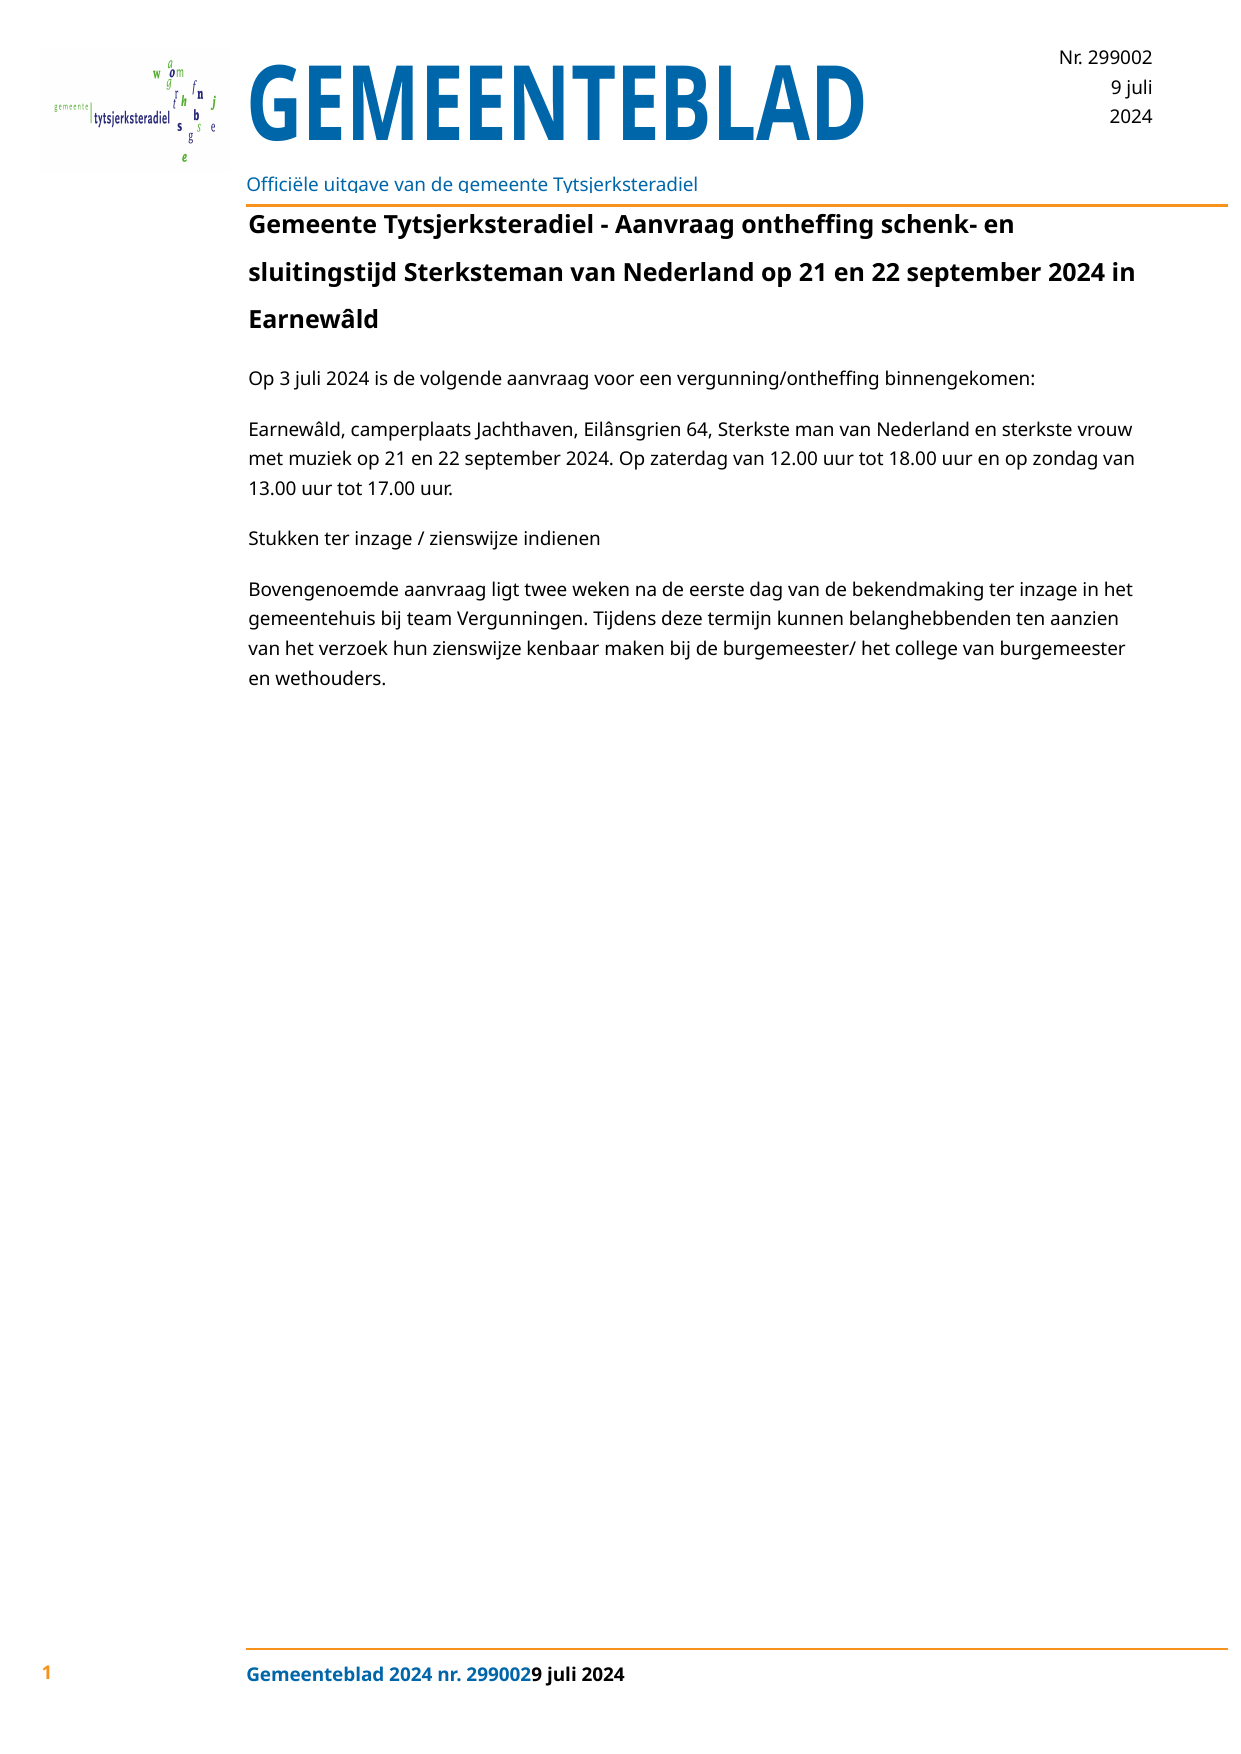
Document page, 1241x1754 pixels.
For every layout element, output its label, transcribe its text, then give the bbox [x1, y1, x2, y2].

text Bovengenoemde aanvraag ligt twee weken na de eerste dag van de bekendmaking ter inzage in het gemeentehuis bij team Vergunningen. Tijdens deze termijn kunnen belanghebbenden ten aanzien van het verzoek hun zienswijze kenbaar maken bij de burgemeester/ het college van burgemeester en wethouders. [248, 576, 1152, 690]
text Gemeente Tytsjerksteradiel - Aanvraag ontheffing schenk- en sluitingstijd Sterksteman van Nederland op 21 en 22 september 2024 in Earnewâld [248, 207, 1152, 336]
text Stukken ter inzage / zienswijze indienen [248, 526, 1152, 551]
text Earnewâld, camperplaats Jachthaven, Eilânsgrien 64, Sterkste man van Nederland en sterkste vrouw met muziek op 21 en 22 september 2024. Op zaterdag van 12.00 uur tot 18.00 uur en op zondag van 13.00 uur tot 17.00 uur. [248, 416, 1152, 501]
text Op 3 juli 2024 is de volgende aanvraag voor een vergunning/ontheffing binnengekomen: [248, 366, 1152, 391]
picture [41, 47, 231, 172]
